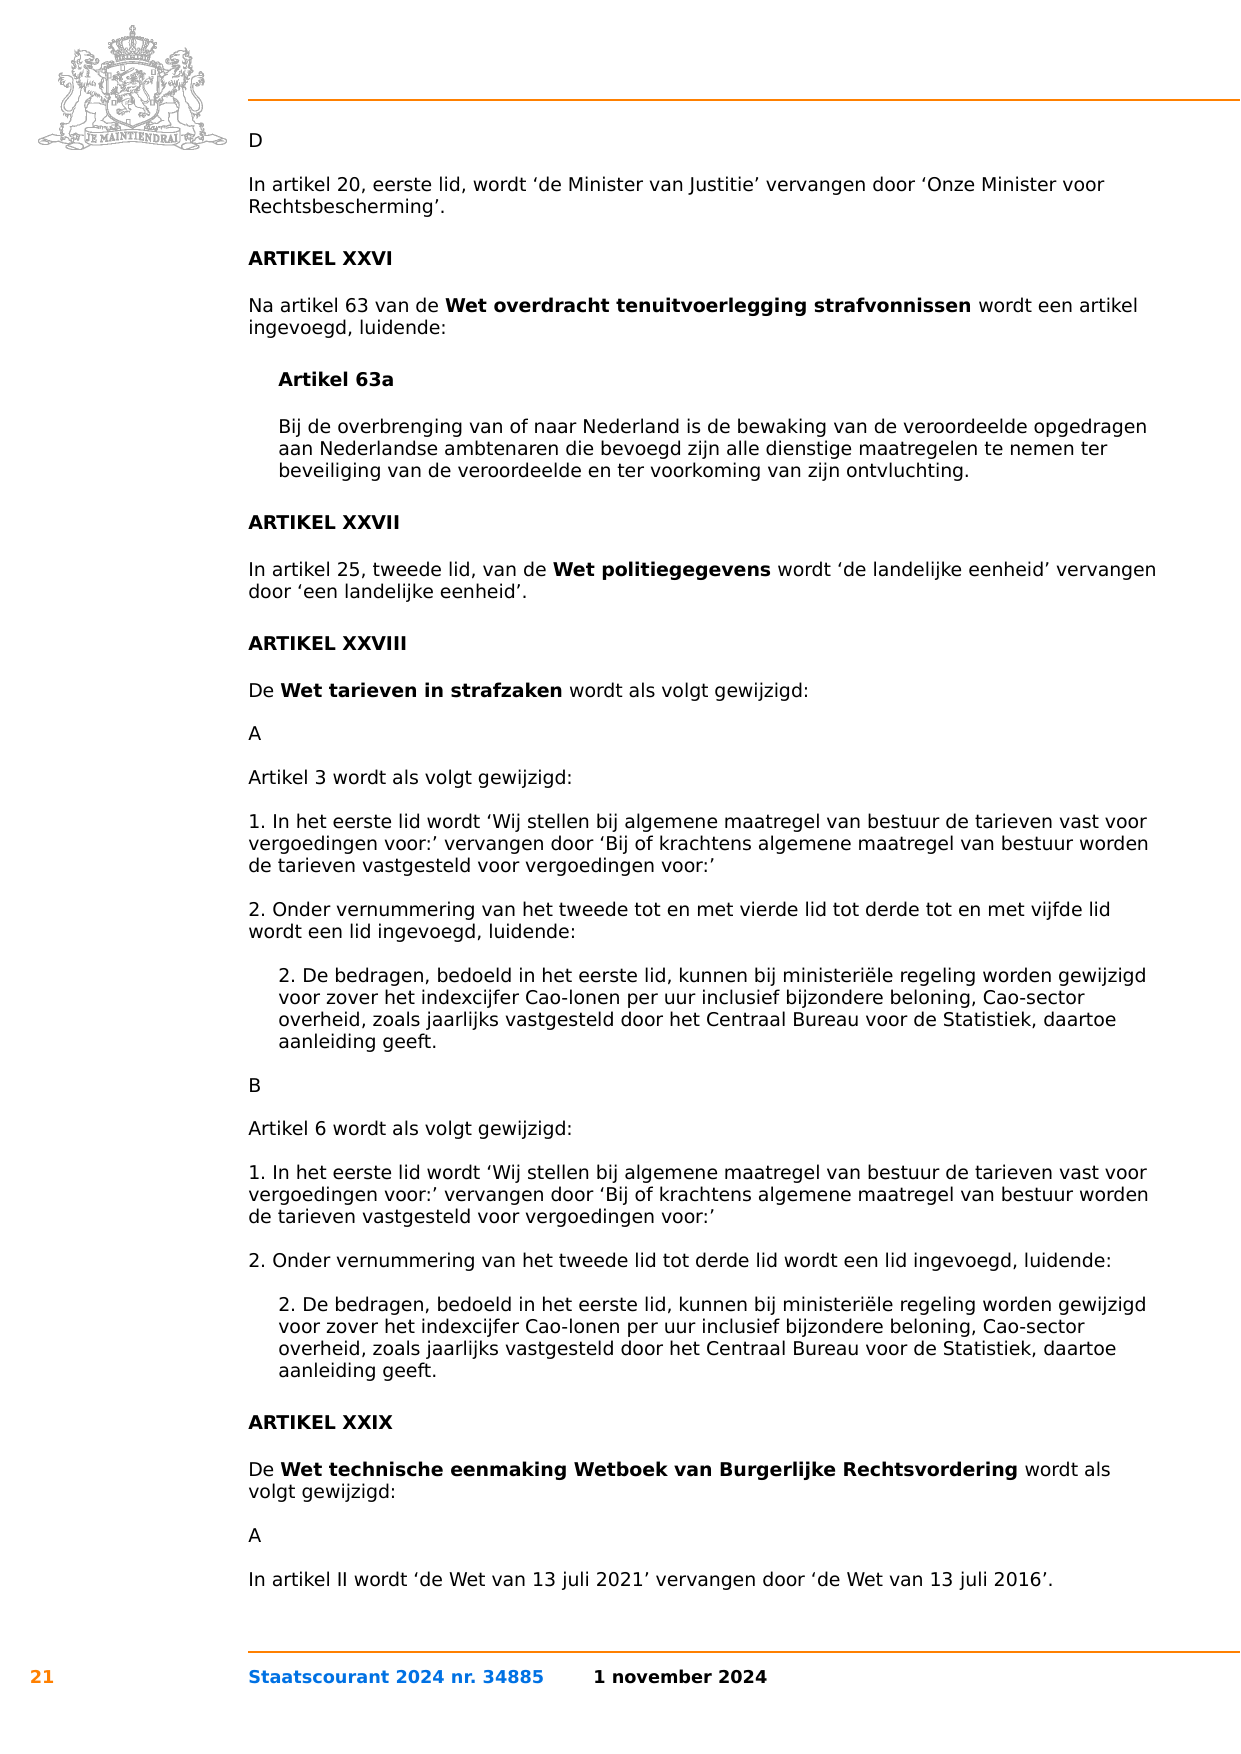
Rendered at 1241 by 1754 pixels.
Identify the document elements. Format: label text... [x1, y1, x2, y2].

text De Wet tarieven in strafzaken wordt als volgt gewijzigd: [248, 679, 1163, 701]
text 2. Onder vernummering van het tweede tot en met vierde lid tot derde tot en met vijfde lid wordt een lid ingevoegd, luidende: [248, 899, 1163, 943]
text Artikel 3 wordt als volgt gewijzigd: [248, 767, 1163, 789]
text A [248, 1524, 1163, 1547]
text 1. In het eerste lid wordt ‘Wij stellen bij algemene maatregel van bestuur de tarieven vast voor vergoedingen voor:’ vervangen door ‘Bij of krachtens algemene maatregel van bestuur worden de tarieven vastgesteld voor vergoedingen voor:’ [248, 811, 1163, 877]
text In artikel II wordt ‘de Wet van 13 juli 2021’ vervangen door ‘de Wet van 13 juli 2016’. [248, 1568, 1163, 1590]
text Na artikel 63 van de Wet overdracht tenuitvoerlegging strafvonnissen wordt een artikel ingevoegd, luidende: [248, 295, 1163, 339]
text D [248, 130, 1163, 152]
text 1. In het eerste lid wordt ‘Wij stellen bij algemene maatregel van bestuur de tarieven vast voor vergoedingen voor:’ vervangen door ‘Bij of krachtens algemene maatregel van bestuur worden de tarieven vastgesteld voor vergoedingen voor:’ [248, 1162, 1163, 1228]
subtitle Artikel 63a [278, 369, 1163, 391]
text In artikel 25, tweede lid, van de Wet politiegegevens wordt ‘de landelijke eenheid’ vervangen door ‘een landelijke eenheid’. [248, 558, 1163, 602]
text 2. Onder vernummering van het tweede lid tot derde lid wordt een lid ingevoegd, luidende: [248, 1250, 1163, 1272]
subtitle ARTIKEL XXVI [248, 248, 1163, 270]
picture [38, 25, 227, 150]
text Bij de overbrenging van of naar Nederland is de bewaking van de veroordeelde opgedragen aan Nederlandse ambtenaren die bevoegd zijn alle dienstige maatregelen te nemen ter beveiliging van de veroordeelde en ter voorkoming van zijn ontvluchting. [278, 416, 1163, 482]
subtitle ARTIKEL XXVIII [248, 632, 1163, 654]
subtitle ARTIKEL XXVII [248, 512, 1163, 533]
subtitle ARTIKEL XXIX [248, 1412, 1163, 1434]
text Artikel 6 wordt als volgt gewijzigd: [248, 1118, 1163, 1140]
text In artikel 20, eerste lid, wordt ‘de Minister van Justitie’ vervangen door ‘Onze Minister voor Rechtsbescherming’. [248, 174, 1163, 218]
text B [248, 1074, 1163, 1096]
text 2. De bedragen, bedoeld in het eerste lid, kunnen bij ministeriële regeling worden gewijzigd voor zover het indexcijfer Cao-lonen per uur inclusief bijzondere beloning, Cao-sector overheid, zoals jaarlijks vastgesteld door het Centraal Bureau voor de Statistiek, daartoe aanleiding geeft. [278, 965, 1163, 1053]
text A [248, 723, 1163, 745]
text 2. De bedragen, bedoeld in het eerste lid, kunnen bij ministeriële regeling worden gewijzigd voor zover het indexcijfer Cao-lonen per uur inclusief bijzondere beloning, Cao-sector overheid, zoals jaarlijks vastgesteld door het Centraal Bureau voor de Statistiek, daartoe aanleiding geeft. [278, 1294, 1163, 1382]
text De Wet technische eenmaking Wetboek van Burgerlijke Rechtsvordering wordt als volgt gewijzigd: [248, 1459, 1163, 1503]
